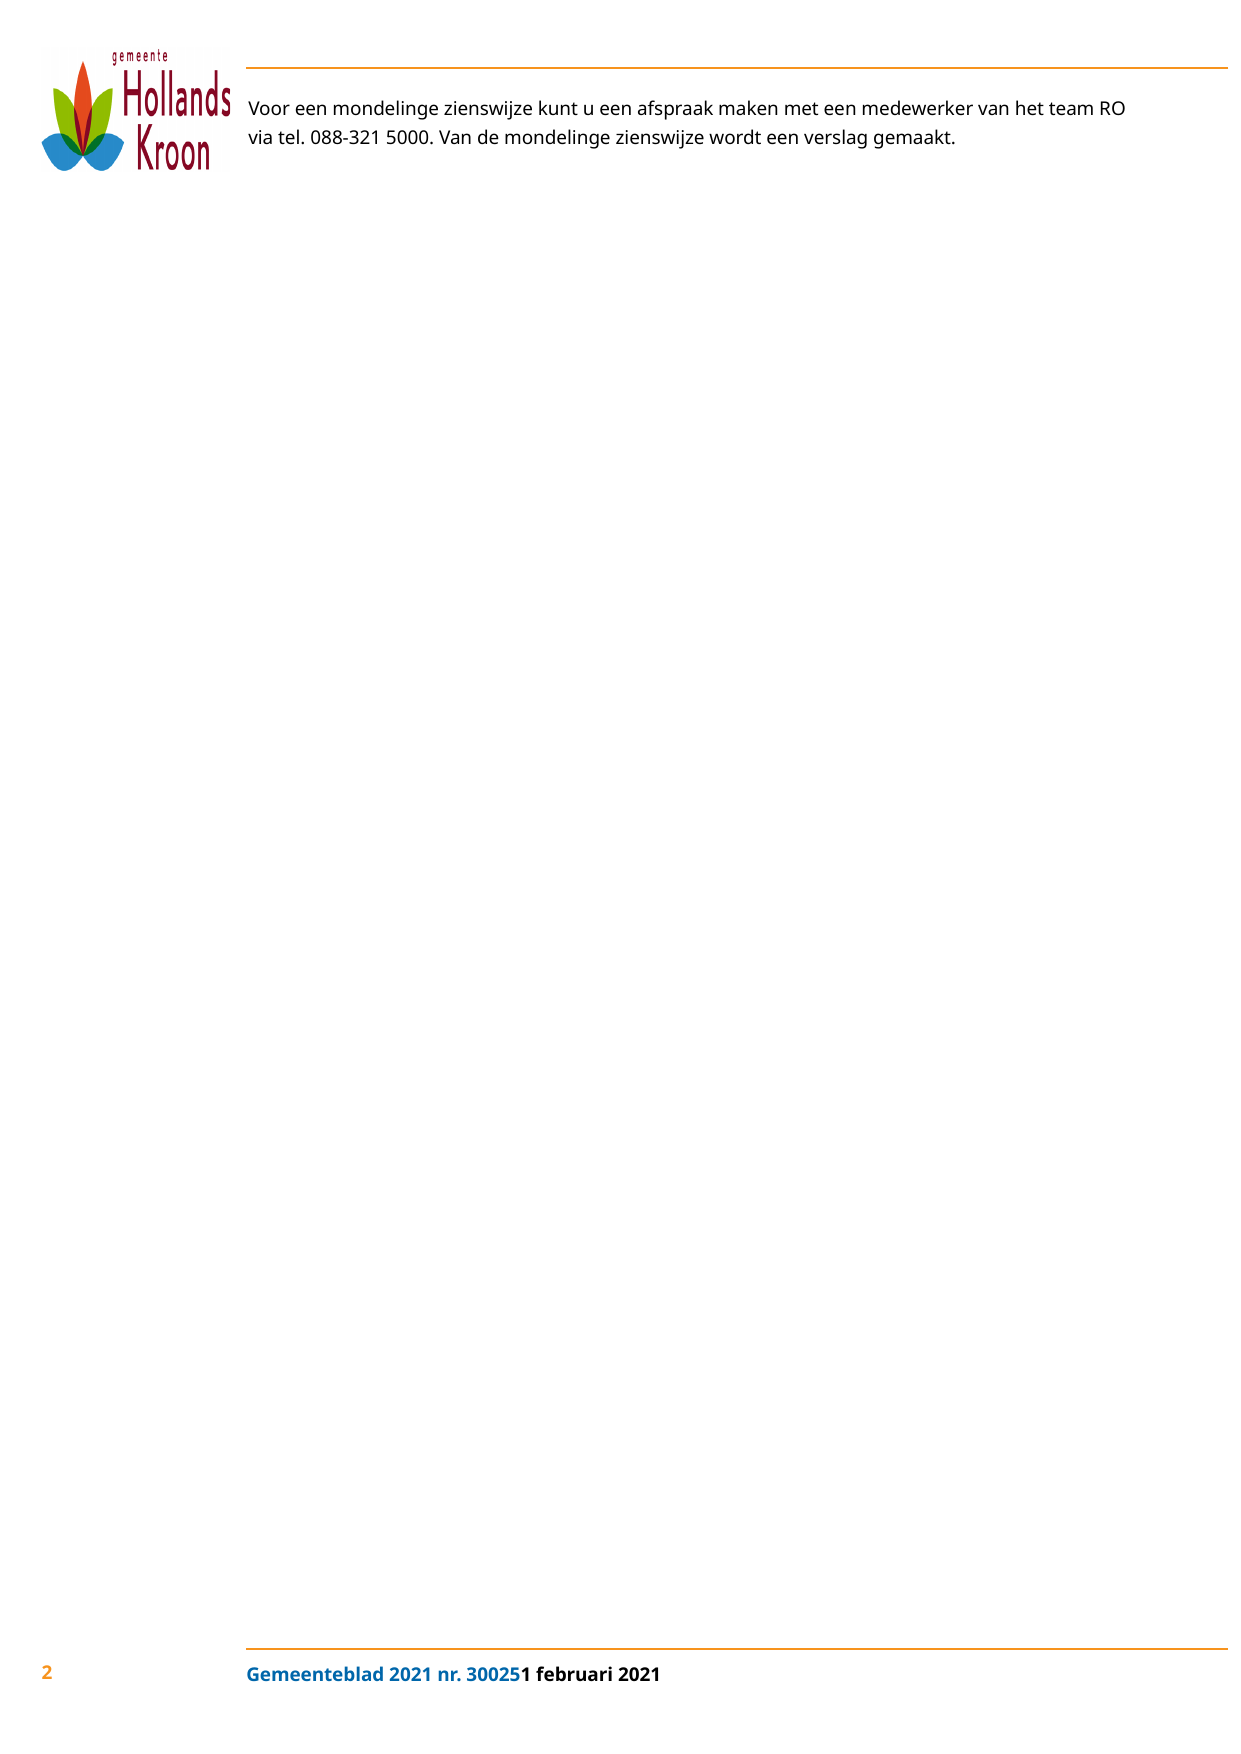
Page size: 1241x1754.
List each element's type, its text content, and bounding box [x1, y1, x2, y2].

text Voor een mondelinge zienswijze kunt u een afspraak maken met een medewerker van het team RO via tel. 088-321 5000. Van de mondelinge zienswijze wordt een verslag gemaakt. [248, 95, 1152, 150]
picture [41, 47, 231, 172]
